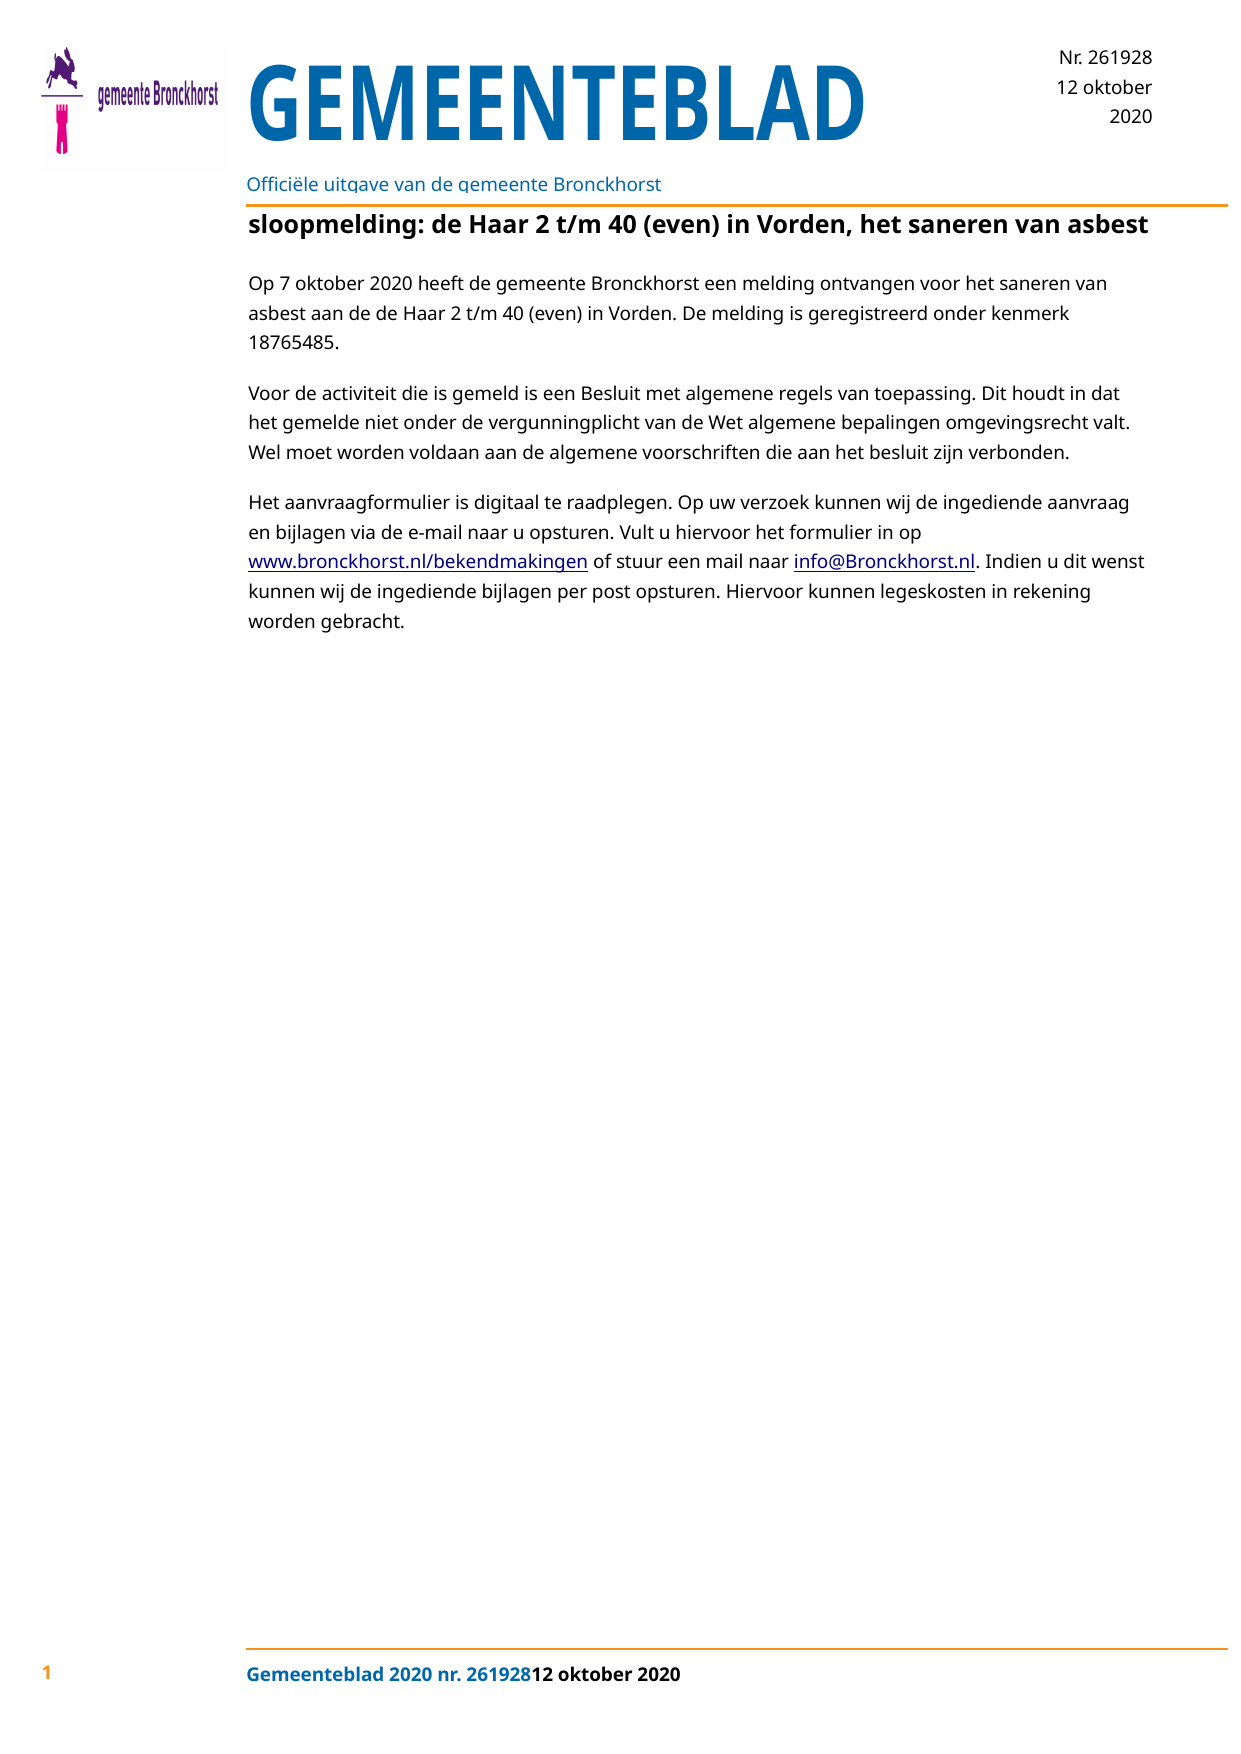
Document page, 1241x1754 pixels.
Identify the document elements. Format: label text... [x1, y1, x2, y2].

text Het aanvraagformulier is digitaal te raadplegen. Op uw verzoek kunnen wij de ingediende aanvraag en bijlagen via de e-mail naar u opsturen. Vult u hiervoor het formulier in op www.bronckhorst.nl/bekendmakingen of stuur een mail naar info@Bronckhorst.nl. Indien u dit wenst kunnen wij de ingediende bijlagen per post opsturen. Hiervoor kunnen legeskosten in rekening worden gebracht. [248, 489, 1152, 633]
text Op 7 oktober 2020 heeft de gemeente Bronckhorst een melding ontvangen voor het saneren van asbest aan de de Haar 2 t/m 40 (even) in Vorden. De melding is geregistreerd onder kenmerk 18765485. [248, 270, 1152, 355]
text sloopmelding: de Haar 2 t/m 40 (even) in Vorden, het saneren van asbest [248, 207, 1152, 241]
text Voor de activiteit die is gemeld is een Besluit met algemene regels van toepassing. Dit houdt in dat het gemelde niet onder de vergunningplicht van de Wet algemene bepalingen omgevingsrecht valt. Wel moet worden voldaan aan de algemene voorschriften die aan het besluit zijn verbonden. [248, 380, 1152, 465]
picture [41, 47, 231, 172]
